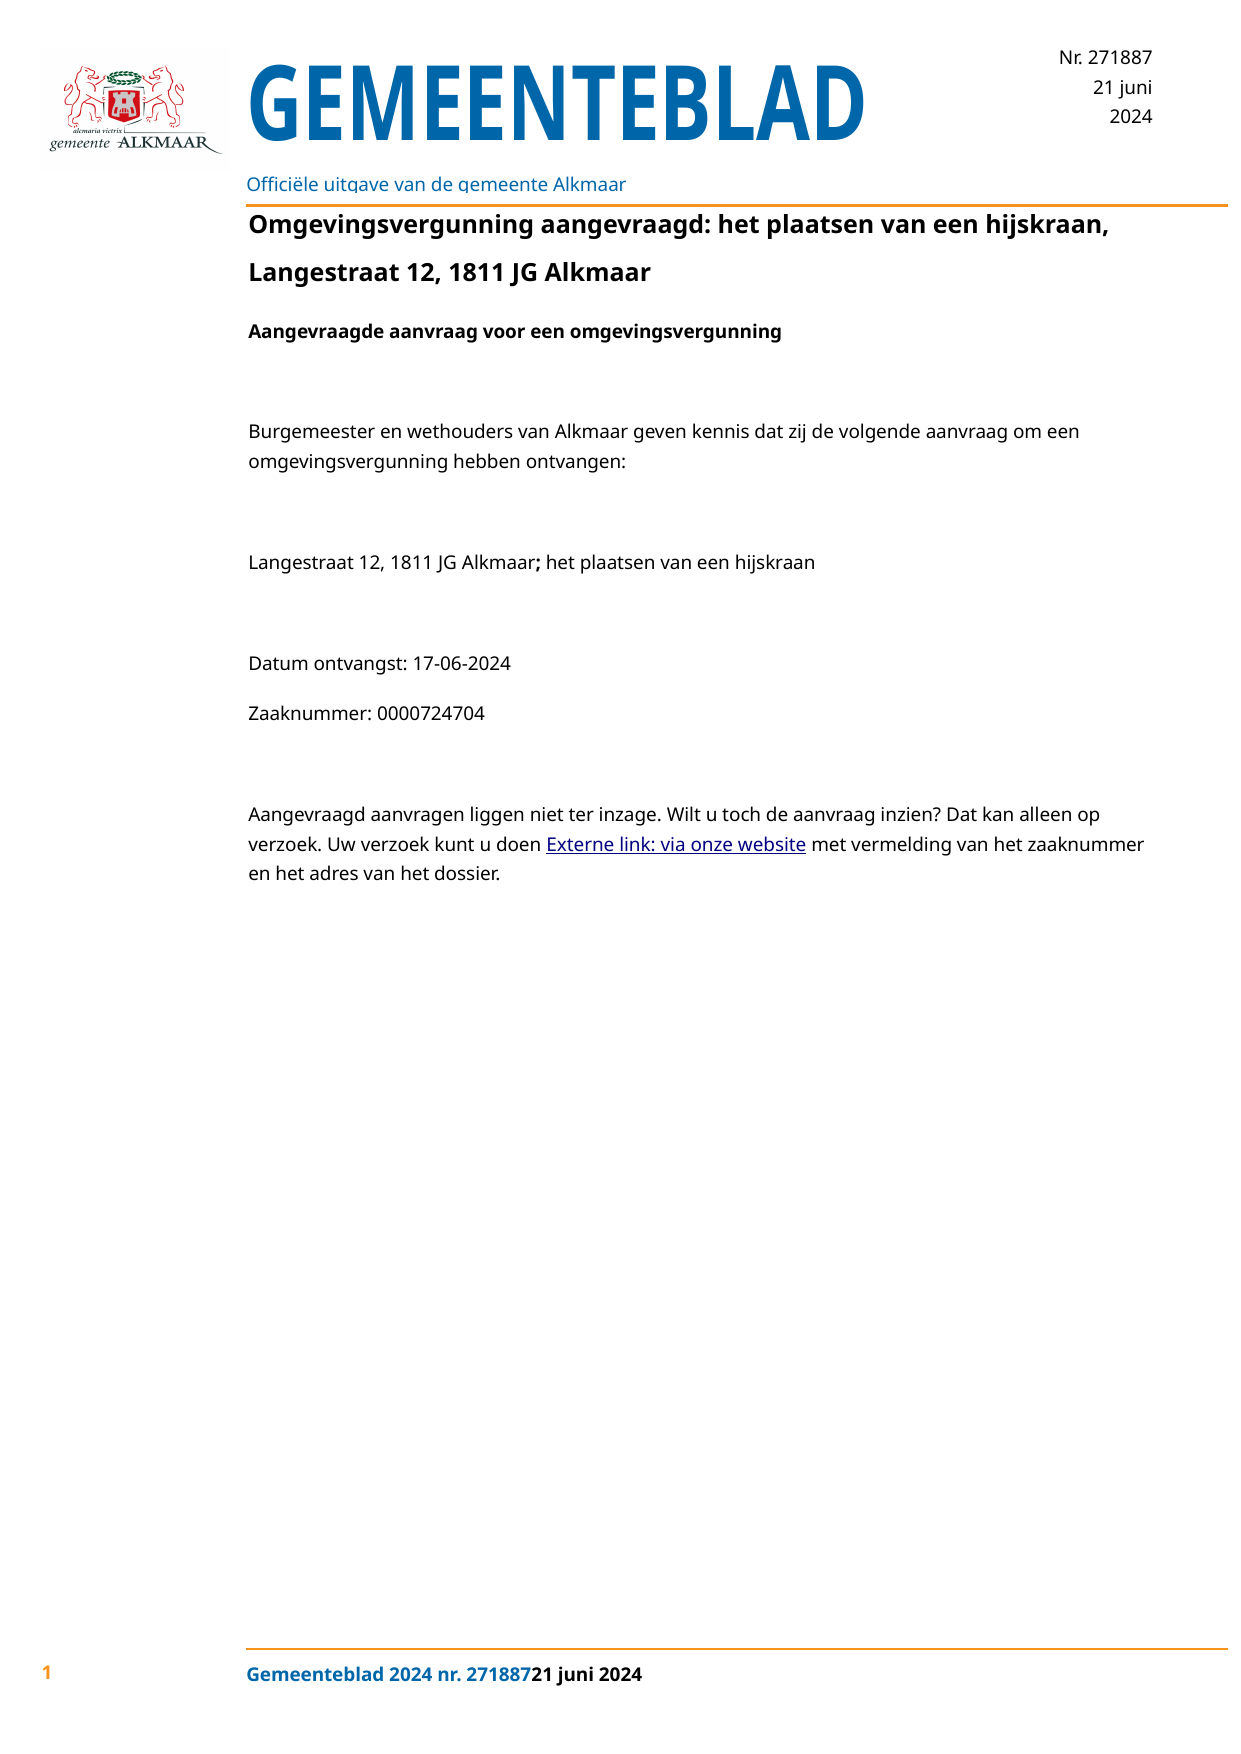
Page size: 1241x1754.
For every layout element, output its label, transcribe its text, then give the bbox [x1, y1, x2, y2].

text Burgemeester en wethouders van Alkmaar geven kennis dat zij de volgende aanvraag om een omgevingsvergunning hebben ontvangen: [248, 419, 1152, 474]
text Aangevraagde aanvraag voor een omgevingsvergunning [248, 318, 1152, 344]
text Datum ontvangst: 17-06-2024 [248, 650, 1152, 676]
text Langestraat 12, 1811 JG Alkmaar; het plaatsen van een hijskraan [248, 549, 1152, 575]
text Aangevraagd aanvragen liggen niet ter inzage. Wilt u toch de aanvraag inzien? Dat kan alleen op verzoek. Uw verzoek kunt u doen Externe link: via onze website met vermelding van het zaaknummer en het adres van het dossier. [248, 801, 1152, 886]
text Zaaknummer: 0000724704 [248, 700, 1152, 726]
picture [41, 47, 231, 172]
text Omgevingsvergunning aangevraagd: het plaatsen van een hijskraan, Langestraat 12, 1811 JG Alkmaar [248, 207, 1152, 288]
